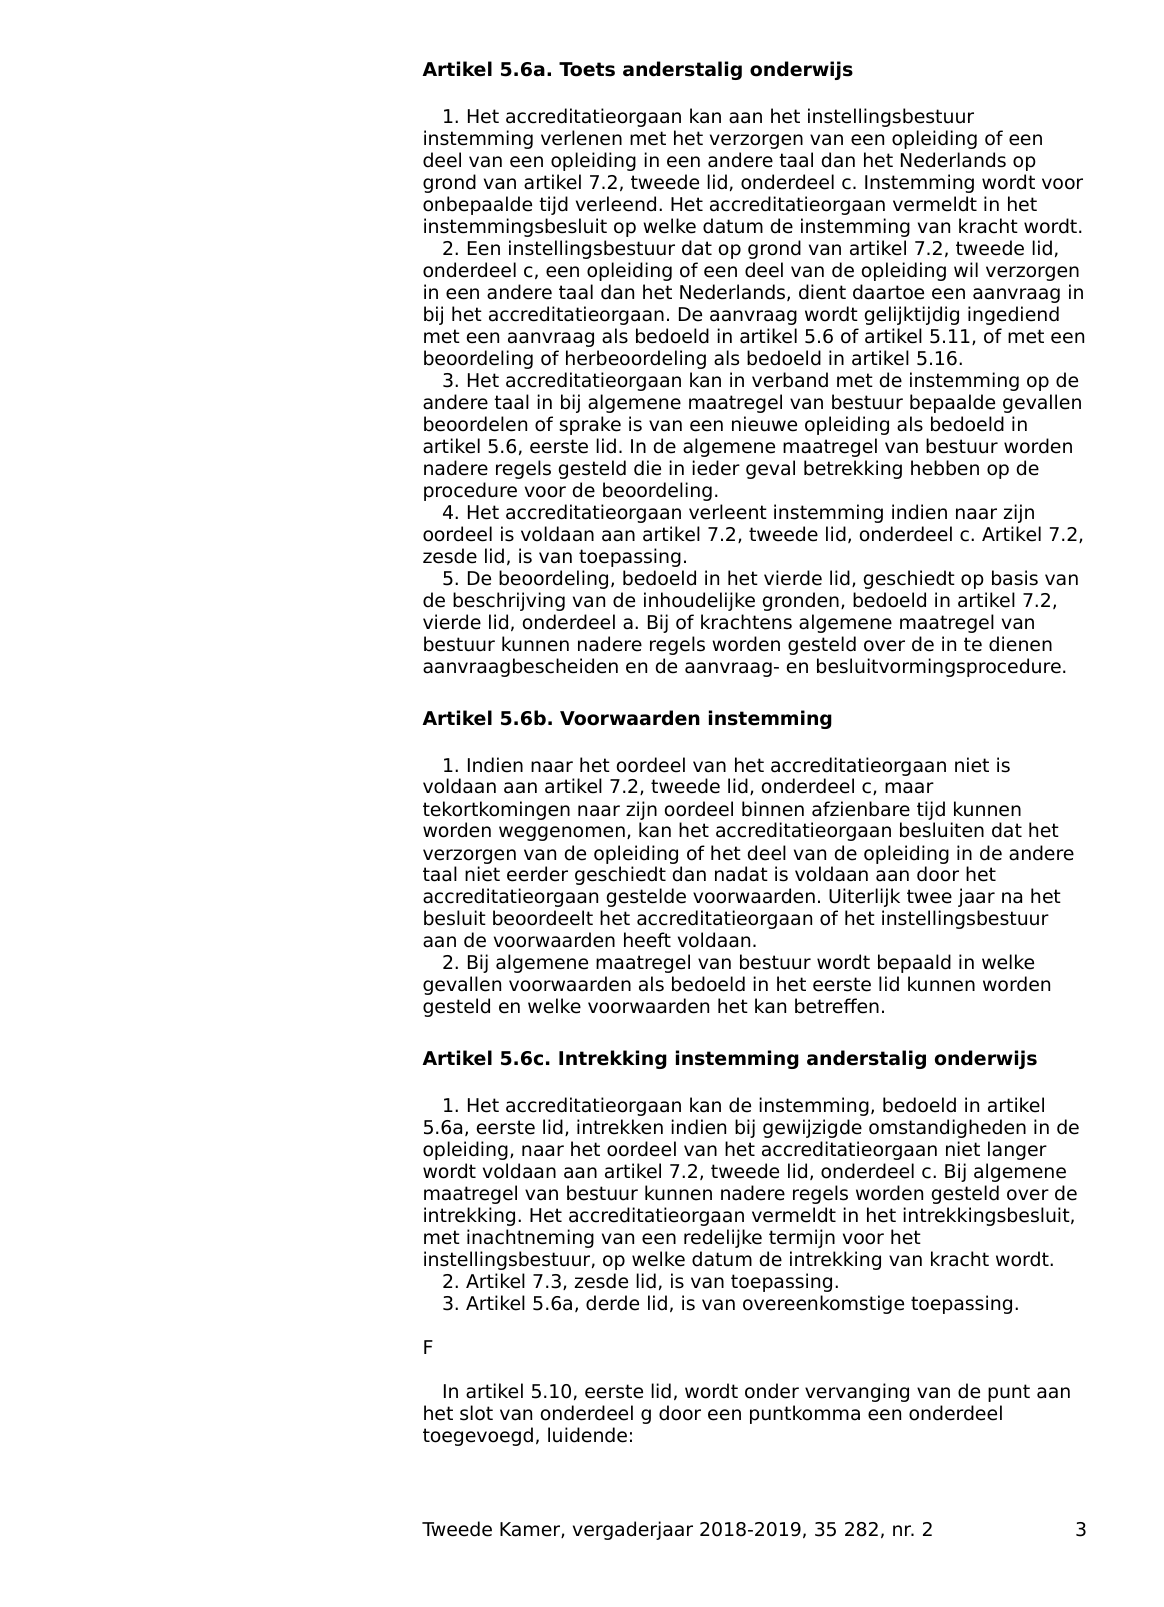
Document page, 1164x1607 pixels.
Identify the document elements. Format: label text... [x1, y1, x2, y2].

subtitle Artikel 5.6c. Intrekking instemming anderstalig onderwijs [422, 1048, 1087, 1070]
text 3. Artikel 5.6a, derde lid, is van overeenkomstige toepassing. [422, 1293, 1087, 1315]
text In artikel 5.10, eerste lid, wordt onder vervanging van de punt aan het slot van onderdeel g door een puntkomma een onderdeel toegevoegd, luidende: [422, 1381, 1087, 1447]
subtitle Artikel 5.6b. Voorwaarden instemming [422, 707, 1087, 729]
text 5. De beoordeling, bedoeld in het vierde lid, geschiedt op basis van de beschrijving van de inhoudelijke gronden, bedoeld in artikel 7.2, vierde lid, onderdeel a. Bij of krachtens algemene maatregel van bestuur kunnen nadere regels worden gesteld over de in te dienen aanvraagbescheiden en de aanvraag- en besluitvormingsprocedure. [422, 568, 1087, 677]
text F [422, 1337, 1087, 1359]
text 2. Bij algemene maatregel van bestuur wordt bepaald in welke gevallen voorwaarden als bedoeld in het eerste lid kunnen worden gesteld en welke voorwaarden het kan betreffen. [422, 952, 1087, 1018]
text 1. Het accreditatieorgaan kan de instemming, bedoeld in artikel 5.6a, eerste lid, intrekken indien bij gewijzigde omstandigheden in de opleiding, naar het oordeel van het accreditatieorgaan niet langer wordt voldaan aan artikel 7.2, tweede lid, onderdeel c. Bij algemene maatregel van bestuur kunnen nadere regels worden gesteld over de intrekking. Het accreditatieorgaan vermeldt in het intrekkingsbesluit, met inachtneming van een redelijke termijn voor het instellingsbestuur, op welke datum de intrekking van kracht wordt. [422, 1095, 1087, 1271]
text 2. Artikel 7.3, zesde lid, is van toepassing. [422, 1271, 1087, 1293]
text 4. Het accreditatieorgaan verleent instemming indien naar zijn oordeel is voldaan aan artikel 7.2, tweede lid, onderdeel c. Artikel 7.2, zesde lid, is van toepassing. [422, 502, 1087, 568]
text 1. Indien naar het oordeel van het accreditatieorgaan niet is voldaan aan artikel 7.2, tweede lid, onderdeel c, maar tekortkomingen naar zijn oordeel binnen afzienbare tijd kunnen worden weggenomen, kan het accreditatieorgaan besluiten dat het verzorgen van de opleiding of het deel van de opleiding in de andere taal niet eerder geschiedt dan nadat is voldaan aan door het accreditatieorgaan gestelde voorwaarden. Uiterlijk twee jaar na het besluit beoordeelt het accreditatieorgaan of het instellingsbestuur aan de voorwaarden heeft voldaan. [422, 754, 1087, 952]
text 2. Een instellingsbestuur dat op grond van artikel 7.2, tweede lid, onderdeel c, een opleiding of een deel van de opleiding wil verzorgen in een andere taal dan het Nederlands, dient daartoe een aanvraag in bij het accreditatieorgaan. De aanvraag wordt gelijktijdig ingediend met een aanvraag als bedoeld in artikel 5.6 of artikel 5.11, of met een beoordeling of herbeoordeling als bedoeld in artikel 5.16. [422, 238, 1087, 370]
text 3. Het accreditatieorgaan kan in verband met de instemming op de andere taal in bij algemene maatregel van bestuur bepaalde gevallen beoordelen of sprake is van een nieuwe opleiding als bedoeld in artikel 5.6, eerste lid. In de algemene maatregel van bestuur worden nadere regels gesteld die in ieder geval betrekking hebben op de procedure voor de beoordeling. [422, 370, 1087, 502]
text 1. Het accreditatieorgaan kan aan het instellingsbestuur instemming verlenen met het verzorgen van een opleiding of een deel van een opleiding in een andere taal dan het Nederlands op grond van artikel 7.2, tweede lid, onderdeel c. Instemming wordt voor onbepaalde tijd verleend. Het accreditatieorgaan vermeldt in het instemmingsbesluit op welke datum de instemming van kracht wordt. [422, 106, 1087, 238]
subtitle Artikel 5.6a. Toets anderstalig onderwijs [422, 59, 1087, 81]
